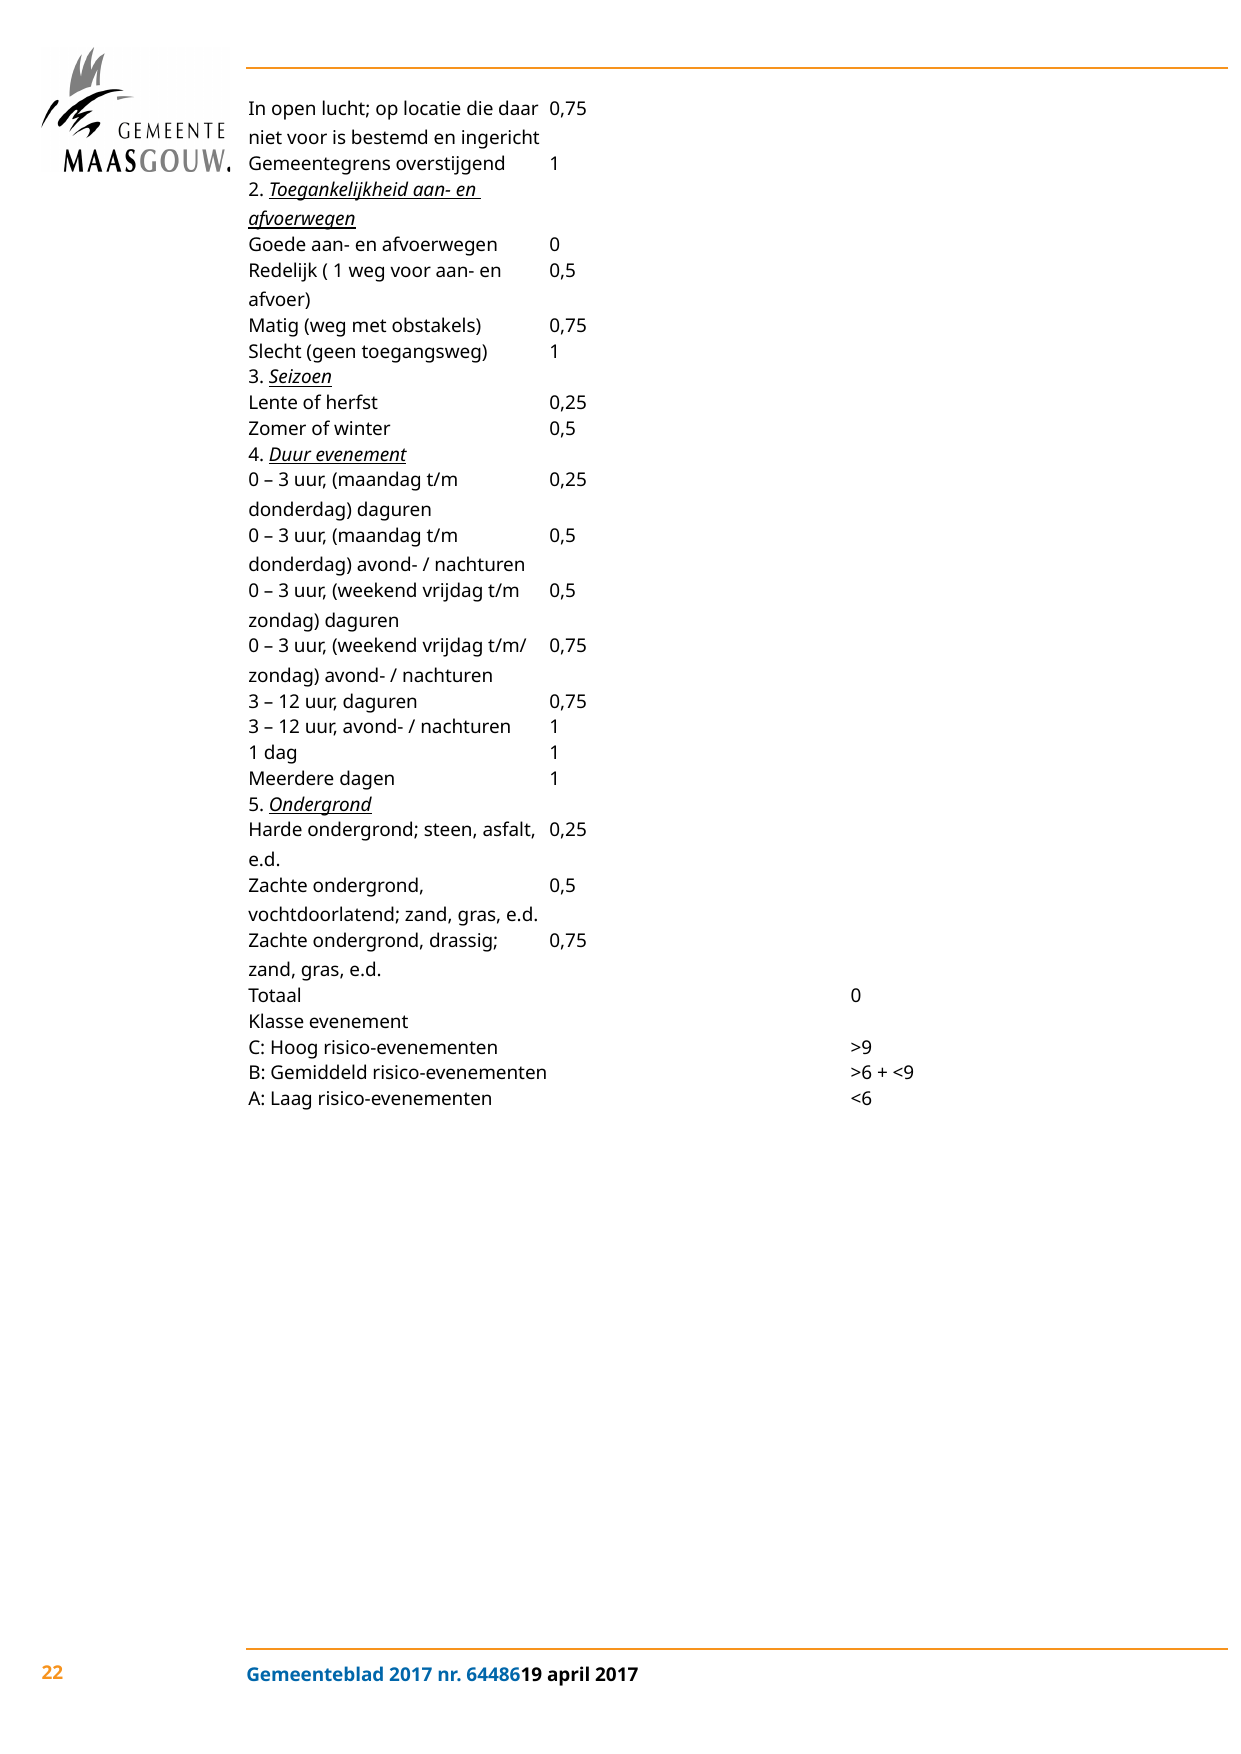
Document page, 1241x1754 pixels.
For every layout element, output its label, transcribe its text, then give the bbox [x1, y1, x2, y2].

table_cell A: Laag risico-evenementen [248, 1085, 549, 1111]
table_cell 0,5 [549, 415, 850, 441]
table_cell [850, 415, 1152, 441]
table_cell 0 – 3 uur, (maandag t/m donderdag) avond- / nachturen [248, 522, 549, 577]
table_cell Totaal [248, 983, 549, 1008]
table_cell 0,5 [549, 522, 850, 577]
table_cell [850, 522, 1152, 577]
table_cell [850, 872, 1152, 927]
table_cell [850, 150, 1152, 176]
table_cell [850, 739, 1152, 765]
table_cell 3 – 12 uur, daguren [248, 688, 549, 713]
table_cell [850, 176, 1152, 231]
table_cell 3 – 12 uur, avond- / nachturen [248, 714, 549, 739]
table_cell Slecht (geen toegangsweg) [248, 338, 549, 364]
table_cell 1 [549, 338, 850, 364]
table_cell [549, 983, 850, 1008]
table_cell [850, 1008, 1152, 1034]
table_cell In open lucht; op locatie die daar niet voor is bestemd en ingericht [248, 95, 549, 150]
table_cell 2. Toegankelijkheid aan- en afvoerwegen [248, 176, 549, 231]
table_cell 3. Seizoen [248, 364, 549, 389]
table_cell [549, 791, 850, 816]
table_cell B: Gemiddeld risico-evenementen [248, 1060, 549, 1085]
table_cell [850, 364, 1152, 389]
picture [41, 47, 231, 172]
table_cell 1 [549, 739, 850, 765]
table_cell 0,25 [549, 389, 850, 415]
table_cell [850, 714, 1152, 739]
table_cell [850, 633, 1152, 688]
table_cell 4. Duur evenement [248, 441, 549, 467]
table_cell 0 – 3 uur, (maandag t/m donderdag) daguren [248, 467, 549, 522]
table_cell Zomer of winter [248, 415, 549, 441]
table_cell 1 [549, 714, 850, 739]
table_cell [549, 1008, 850, 1034]
table_cell 0,25 [549, 816, 850, 872]
table_cell [850, 765, 1152, 791]
table_cell >6 + <9 [850, 1060, 1152, 1085]
table_cell 0,75 [549, 927, 850, 982]
table_cell 0,75 [549, 312, 850, 338]
table_cell Klasse evenement [248, 1008, 549, 1034]
table_cell 0,5 [549, 577, 850, 632]
table_cell Goede aan- en afvoerwegen [248, 231, 549, 257]
table_cell Zachte ondergrond, vochtdoorlatend; zand, gras, e.d. [248, 872, 549, 927]
table_cell [850, 312, 1152, 338]
table_cell Meerdere dagen [248, 765, 549, 791]
table_cell 1 dag [248, 739, 549, 765]
table_cell Gemeentegrens overstijgend [248, 150, 549, 176]
table_cell 0 [850, 983, 1152, 1008]
table_cell Matig (weg met obstakels) [248, 312, 549, 338]
table_cell 1 [549, 765, 850, 791]
table_cell [549, 1060, 850, 1085]
table_cell [850, 688, 1152, 713]
table_cell 0,75 [549, 688, 850, 713]
table_cell 5. Ondergrond [248, 791, 549, 816]
table_cell [850, 577, 1152, 632]
table_cell [850, 816, 1152, 872]
table_cell [850, 441, 1152, 467]
table_cell [850, 257, 1152, 312]
table_cell [850, 338, 1152, 364]
table_cell 0,5 [549, 257, 850, 312]
table_cell 1 [549, 150, 850, 176]
table_cell [850, 231, 1152, 257]
table_cell <6 [850, 1085, 1152, 1111]
table_cell [850, 927, 1152, 982]
table_cell [850, 467, 1152, 522]
table_cell 0 [549, 231, 850, 257]
table_cell Zachte ondergrond, drassig; zand, gras, e.d. [248, 927, 549, 982]
table_cell 0,5 [549, 872, 850, 927]
table_cell >9 [850, 1034, 1152, 1059]
table_cell [850, 389, 1152, 415]
table_cell [549, 441, 850, 467]
table_cell Redelijk ( 1 weg voor aan- en afvoer) [248, 257, 549, 312]
table_cell [850, 95, 1152, 150]
table_cell 0 – 3 uur, (weekend vrijdag t/m zondag) daguren [248, 577, 549, 632]
table_cell 0,75 [549, 633, 850, 688]
table_cell [549, 176, 850, 231]
table_cell Harde ondergrond; steen, asfalt, e.d. [248, 816, 549, 872]
table_cell [850, 791, 1152, 816]
table_cell 0 – 3 uur, (weekend vrijdag t/m/ zondag) avond- / nachturen [248, 633, 549, 688]
table_cell [549, 1085, 850, 1111]
table_cell 0,25 [549, 467, 850, 522]
table_cell 0,75 [549, 95, 850, 150]
table_cell [549, 364, 850, 389]
table_cell [549, 1034, 850, 1059]
table_cell C: Hoog risico-evenementen [248, 1034, 549, 1059]
table_cell Lente of herfst [248, 389, 549, 415]
